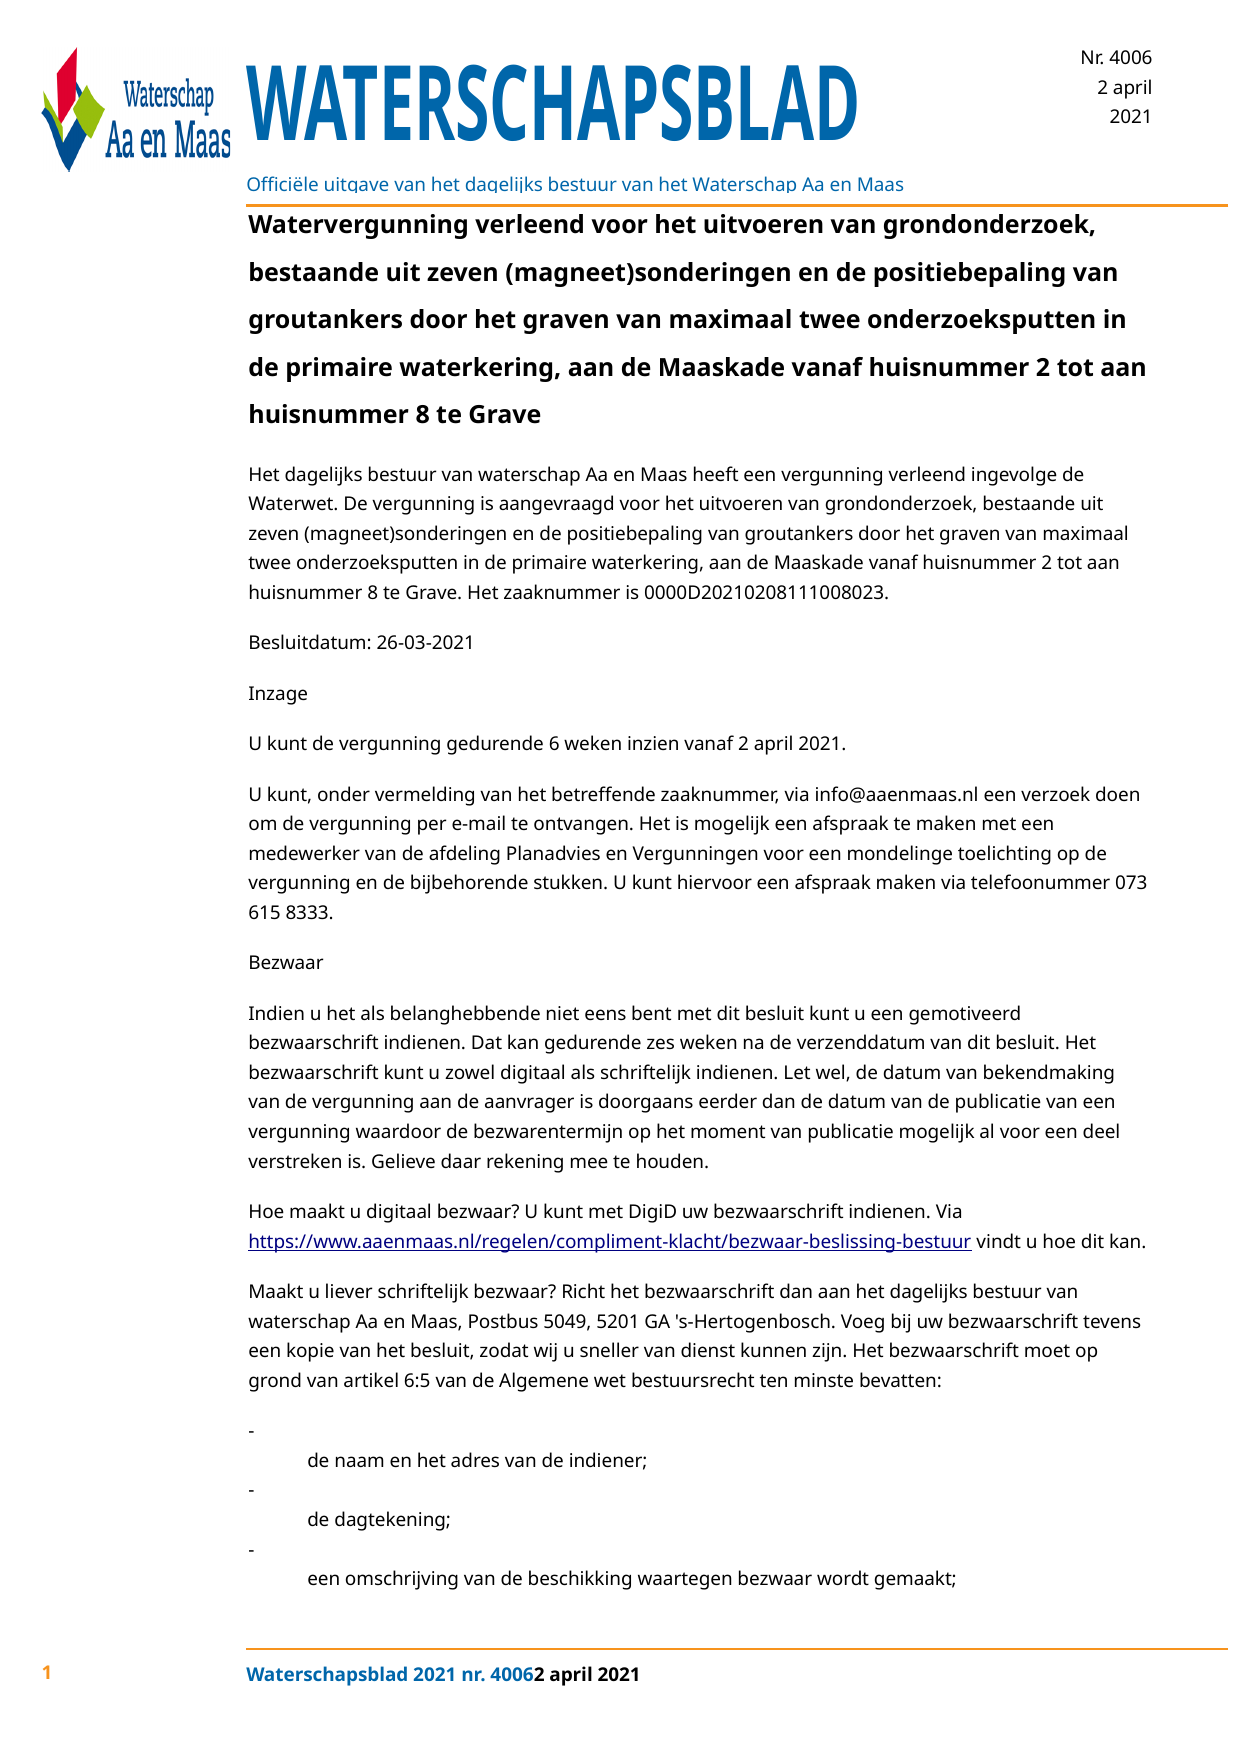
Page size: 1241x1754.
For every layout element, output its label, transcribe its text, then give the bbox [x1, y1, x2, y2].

text U kunt de vergunning gedurende 6 weken inzien vanaf 2 april 2021. [248, 730, 1152, 756]
text Besluitdatum: 26-03-2021 [248, 629, 1152, 655]
text Watervergunning verleend voor het uitvoeren van grondonderzoek, bestaande uit zeven (magneet)sonderingen en de positiebepaling van groutankers door het graven van maximaal twee onderzoeksputten in de primaire waterkering, aan de Maaskade vanaf huisnummer 2 tot aan huisnummer 8 te Grave [248, 207, 1152, 431]
text Maakt u liever schriftelijk bezwaar? Richt het bezwaarschrift dan aan het dagelijks bestuur van waterschap Aa en Maas, Postbus 5049, 5201 GA 's-Hertogenbosch. Voeg bij uw bezwaarschrift tevens een kopie van het besluit, zodat wij u sneller van dienst kunnen zijn. Het bezwaarschrift moet op grond van artikel 6:5 van de Algemene wet bestuursrecht ten minste bevatten: [248, 1278, 1152, 1393]
text Inzage [248, 680, 1152, 706]
text Bezwaar [248, 949, 1152, 975]
text U kunt, onder vermelding van het betreffende zaaknummer, via info@aaenmaas.nl een verzoek doen om de vergunning per e-mail te ontvangen. Het is mogelijk een afspraak te maken met een medewerker van de afdeling Planadvies en Vergunningen voor een mondelinge toelichting op de vergunning en de bijbehorende stukken. U kunt hiervoor een afspraak maken via telefoonummer 073 615 8333. [248, 781, 1152, 925]
list de dagtekening; [248, 1506, 1152, 1532]
text Hoe maakt u digitaal bezwaar? U kunt met DigiD uw bezwaarschrift indienen. Via https://www.aaenmaas.nl/regelen/compliment-klacht/bezwaar-beslissing-bestuur vindt u hoe dit kan. [248, 1198, 1152, 1253]
text Indien u het als belanghebbende niet eens bent met dit besluit kunt u een gemotiveerd bezwaarschrift indienen. Dat kan gedurende zes weken na de verzenddatum van dit besluit. Het bezwaarschrift kunt u zowel digitaal als schriftelijk indienen. Let wel, de datum van bekendmaking van de vergunning aan de aanvrager is doorgaans eerder dan de datum van de publicatie van een vergunning waardoor de bezwarentermijn op het moment van publicatie mogelijk al voor een deel verstreken is. Gelieve daar rekening mee te houden. [248, 1000, 1152, 1173]
picture [41, 47, 231, 172]
list de naam en het adres van de indiener; [248, 1447, 1152, 1473]
list een omschrijving van de beschikking waartegen bezwaar wordt gemaakt; [248, 1565, 1152, 1591]
text Het dagelijks bestuur van waterschap Aa en Maas heeft een vergunning verleend ingevolge de Waterwet. De vergunning is aangevraagd voor het uitvoeren van grondonderzoek, bestaande uit zeven (magneet)sonderingen en de positiebepaling van groutankers door het graven van maximaal twee onderzoeksputten in de primaire waterkering, aan de Maaskade vanaf huisnummer 2 tot aan huisnummer 8 te Grave. Het zaaknummer is 0000D20210208111008023. [248, 461, 1152, 605]
